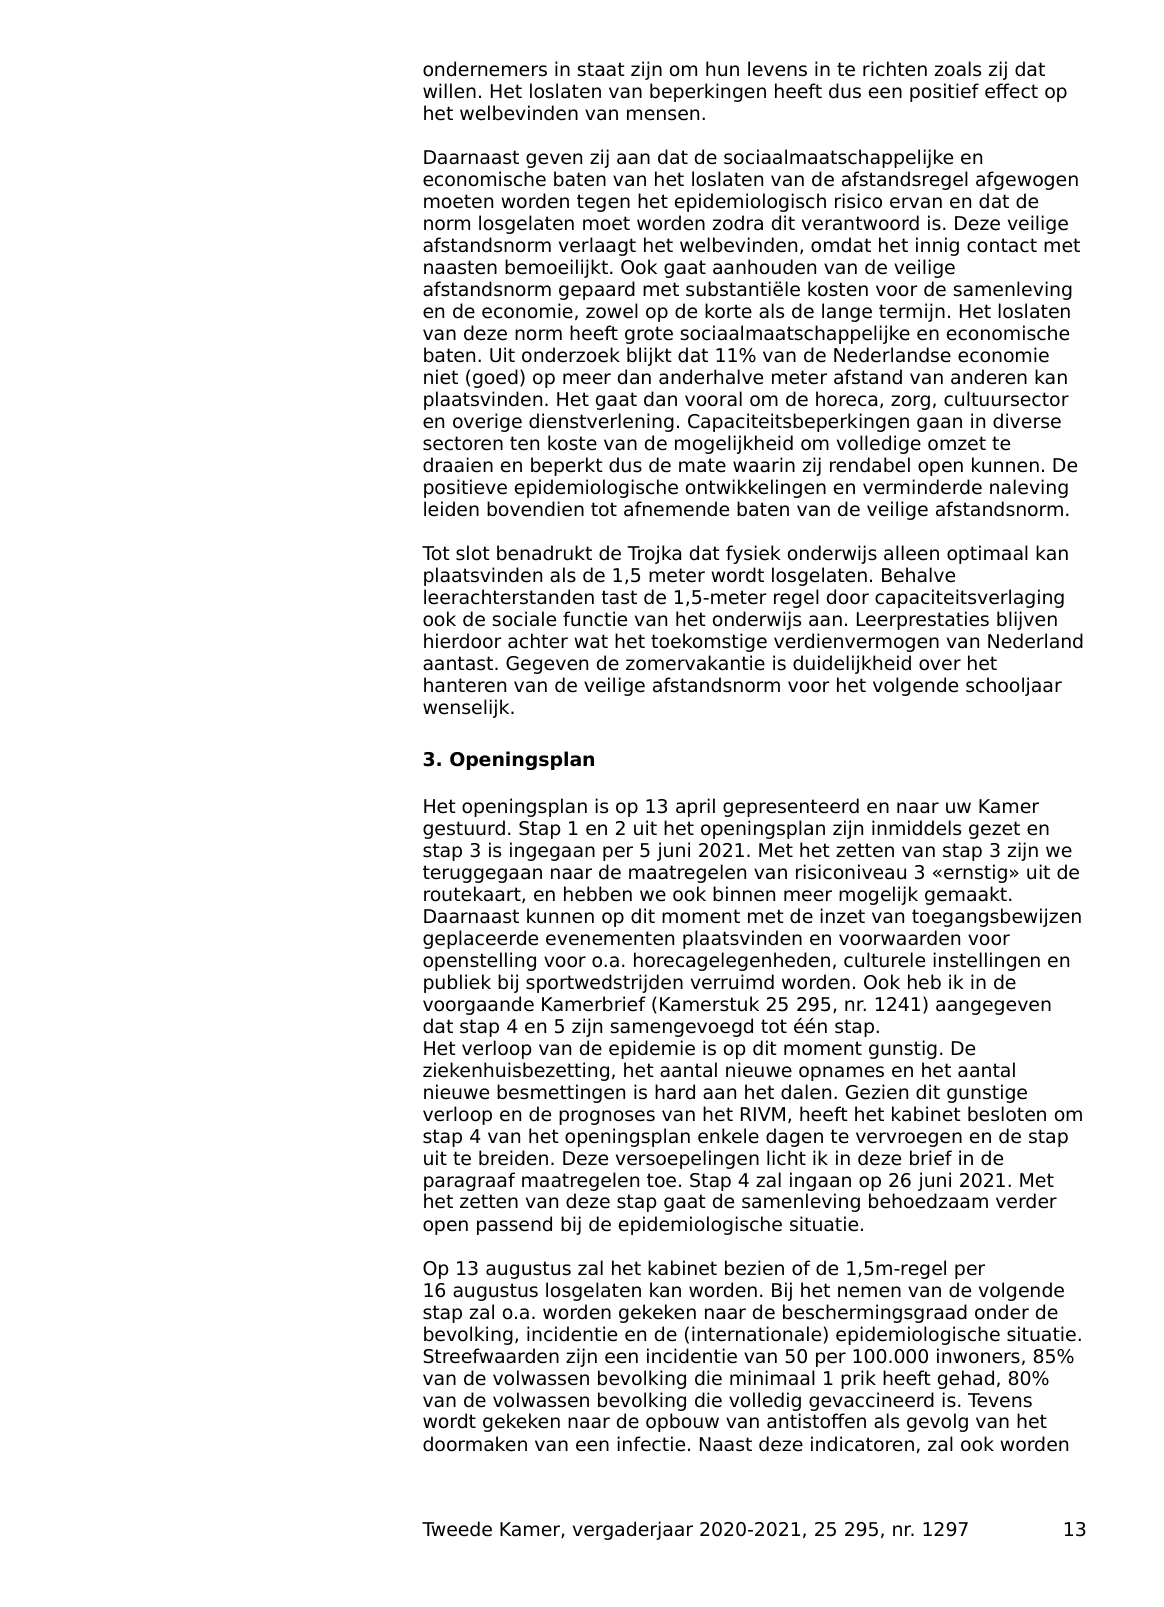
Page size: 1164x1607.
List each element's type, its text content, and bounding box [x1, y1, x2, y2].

text Het openingsplan is op 13 april gepresenteerd en naar uw Kamer gestuurd. Stap 1 en 2 uit het openingsplan zijn inmiddels gezet en stap 3 is ingegaan per 5 juni 2021. Met het zetten van stap 3 zijn we teruggegaan naar de maatregelen van risiconiveau 3 «ernstig» uit de routekaart, en hebben we ook binnen meer mogelijk gemaakt. Daarnaast kunnen op dit moment met de inzet van toegangsbewijzen geplaceerde evenementen plaatsvinden en voorwaarden voor openstelling voor o.a. horecagelegenheden, culturele instellingen en publiek bij sportwedstrijden verruimd worden. Ook heb ik in de voorgaande Kamerbrief (Kamerstuk 25 295, nr. 1241) aangegeven dat stap 4 en 5 zijn samengevoegd tot één stap. [422, 796, 1087, 1038]
text Daarnaast geven zij aan dat de sociaalmaatschappelijke en economische baten van het loslaten van de afstandsregel afgewogen moeten worden tegen het epidemiologisch risico ervan en dat de norm losgelaten moet worden zodra dit verantwoord is. Deze veilige afstandsnorm verlaagt het welbevinden, omdat het innig contact met naasten bemoeilijkt. Ook gaat aanhouden van de veilige afstandsnorm gepaard met substantiële kosten voor de samenleving en de economie, zowel op de korte als de lange termijn. Het loslaten van deze norm heeft grote sociaalmaatschappelijke en economische baten. Uit onderzoek blijkt dat 11% van de Nederlandse economie niet (goed) op meer dan anderhalve meter afstand van anderen kan plaatsvinden. Het gaat dan vooral om de horeca, zorg, cultuursector en overige dienstverlening. Capaciteitsbeperkingen gaan in diverse sectoren ten koste van de mogelijkheid om volledige omzet te draaien en beperkt dus de mate waarin zij rendabel open kunnen. De positieve epidemiologische ontwikkelingen en verminderde naleving leiden bovendien tot afnemende baten van de veilige afstandsnorm. [422, 147, 1087, 521]
text Tot slot benadrukt de Trojka dat fysiek onderwijs alleen optimaal kan plaatsvinden als de 1,5 meter wordt losgelaten. Behalve leerachterstanden tast de 1,5-meter regel door capaciteitsverlaging ook de sociale functie van het onderwijs aan. Leerprestaties blijven hierdoor achter wat het toekomstige verdienvermogen van Nederland aantast. Gegeven de zomervakantie is duidelijkheid over het hanteren van de veilige afstandsnorm voor het volgende schooljaar wenselijk. [422, 543, 1087, 719]
text Op 13 augustus zal het kabinet bezien of de 1,5m-regel per 16 augustus losgelaten kan worden. Bij het nemen van de volgende stap zal o.a. worden gekeken naar de beschermingsgraad onder de bevolking, incidentie en de (internationale) epidemiologische situatie. Streefwaarden zijn een incidentie van 50 per 100.000 inwoners, 85% van de volwassen bevolking die minimaal 1 prik heeft gehad, 80% van de volwassen bevolking die volledig gevaccineerd is. Tevens wordt gekeken naar de opbouw van antistoffen als gevolg van het doormaken van een infectie. Naast deze indicatoren, zal ook worden [422, 1258, 1087, 1455]
text ondernemers in staat zijn om hun levens in te richten zoals zij dat willen. Het loslaten van beperkingen heeft dus een positief effect op het welbevinden van mensen. [422, 59, 1087, 125]
text Het verloop van de epidemie is op dit moment gunstig. De ziekenhuisbezetting, het aantal nieuwe opnames en het aantal nieuwe besmettingen is hard aan het dalen. Gezien dit gunstige verloop en de prognoses van het RIVM, heeft het kabinet besloten om stap 4 van het openingsplan enkele dagen te vervroegen en de stap uit te breiden. Deze versoepelingen licht ik in deze brief in de paragraaf maatregelen toe. Stap 4 zal ingaan op 26 juni 2021. Met het zetten van deze stap gaat de samenleving behoedzaam verder open passend bij de epidemiologische situatie. [422, 1038, 1087, 1235]
subtitle 3. Openingsplan [422, 749, 1087, 771]
